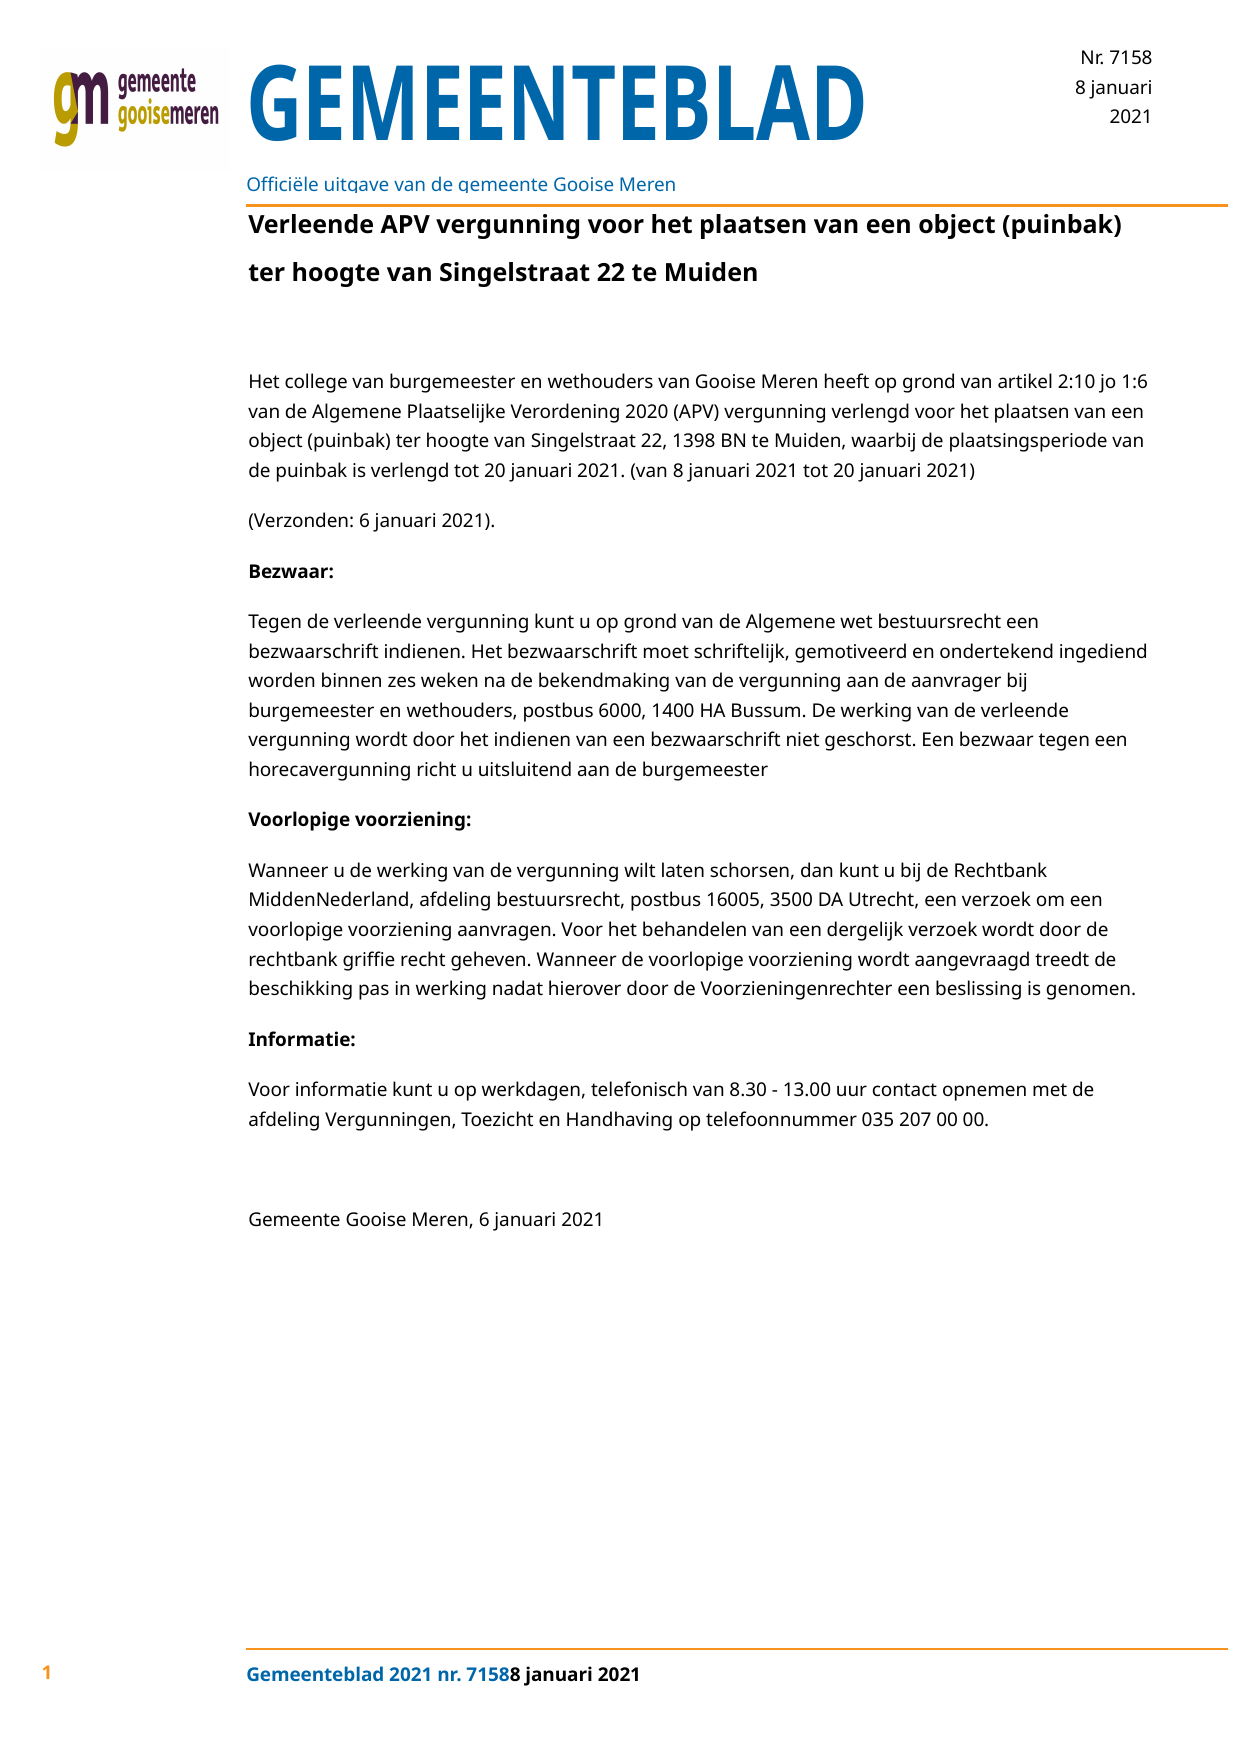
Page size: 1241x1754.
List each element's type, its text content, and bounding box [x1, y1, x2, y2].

text Wanneer u de werking van de vergunning wilt laten schorsen, dan kunt u bij de Rechtbank MiddenNederland, afdeling bestuursrecht, postbus 16005, 3500 DA Utrecht, een verzoek om een voorlopige voorziening aanvragen. Voor het behandelen van een dergelijk verzoek wordt door de rechtbank griffie recht geheven. Wanneer de voorlopige voorziening wordt aangevraagd treedt de beschikking pas in werking nadat hierover door de Voorzieningenrechter een beslissing is genomen. [248, 857, 1152, 1001]
text Tegen de verleende vergunning kunt u op grond van de Algemene wet bestuursrecht een bezwaarschrift indienen. Het bezwaarschrift moet schriftelijk, gemotiveerd en ondertekend ingediend worden binnen zes weken na de bekendmaking van de vergunning aan de aanvrager bij burgemeester en wethouders, postbus 6000, 1400 HA Bussum. De werking van de verleende vergunning wordt door het indienen van een bezwaarschrift niet geschorst. Een bezwaar tegen een horecavergunning richt u uitsluitend aan de burgemeester [248, 608, 1152, 782]
text Voor informatie kunt u op werkdagen, telefonisch van 8.30 - 13.00 uur contact opnemen met de afdeling Vergunningen, Toezicht en Handhaving op telefoonnummer 035 207 00 00. [248, 1076, 1152, 1132]
text (Verzonden: 6 januari 2021). [248, 507, 1152, 533]
text Gemeente Gooise Meren, 6 januari 2021 [248, 1207, 1152, 1232]
text Bezwaar: [248, 558, 1152, 584]
picture [41, 47, 231, 172]
text Voorlopige voorziening: [248, 807, 1152, 832]
text Informatie: [248, 1026, 1152, 1052]
text Verleende APV vergunning voor het plaatsen van een object (puinbak) ter hoogte van Singelstraat 22 te Muiden [248, 207, 1152, 288]
text Het college van burgemeester en wethouders van Gooise Meren heeft op grond van artikel 2:10 jo 1:6 van de Algemene Plaatselijke Verordening 2020 (APV) vergunning verlengd voor het plaatsen van een object (puinbak) ter hoogte van Singelstraat 22, 1398 BN te Muiden, waarbij de plaatsingsperiode van de puinbak is verlengd tot 20 januari 2021. (van 8 januari 2021 tot 20 januari 2021) [248, 368, 1152, 483]
